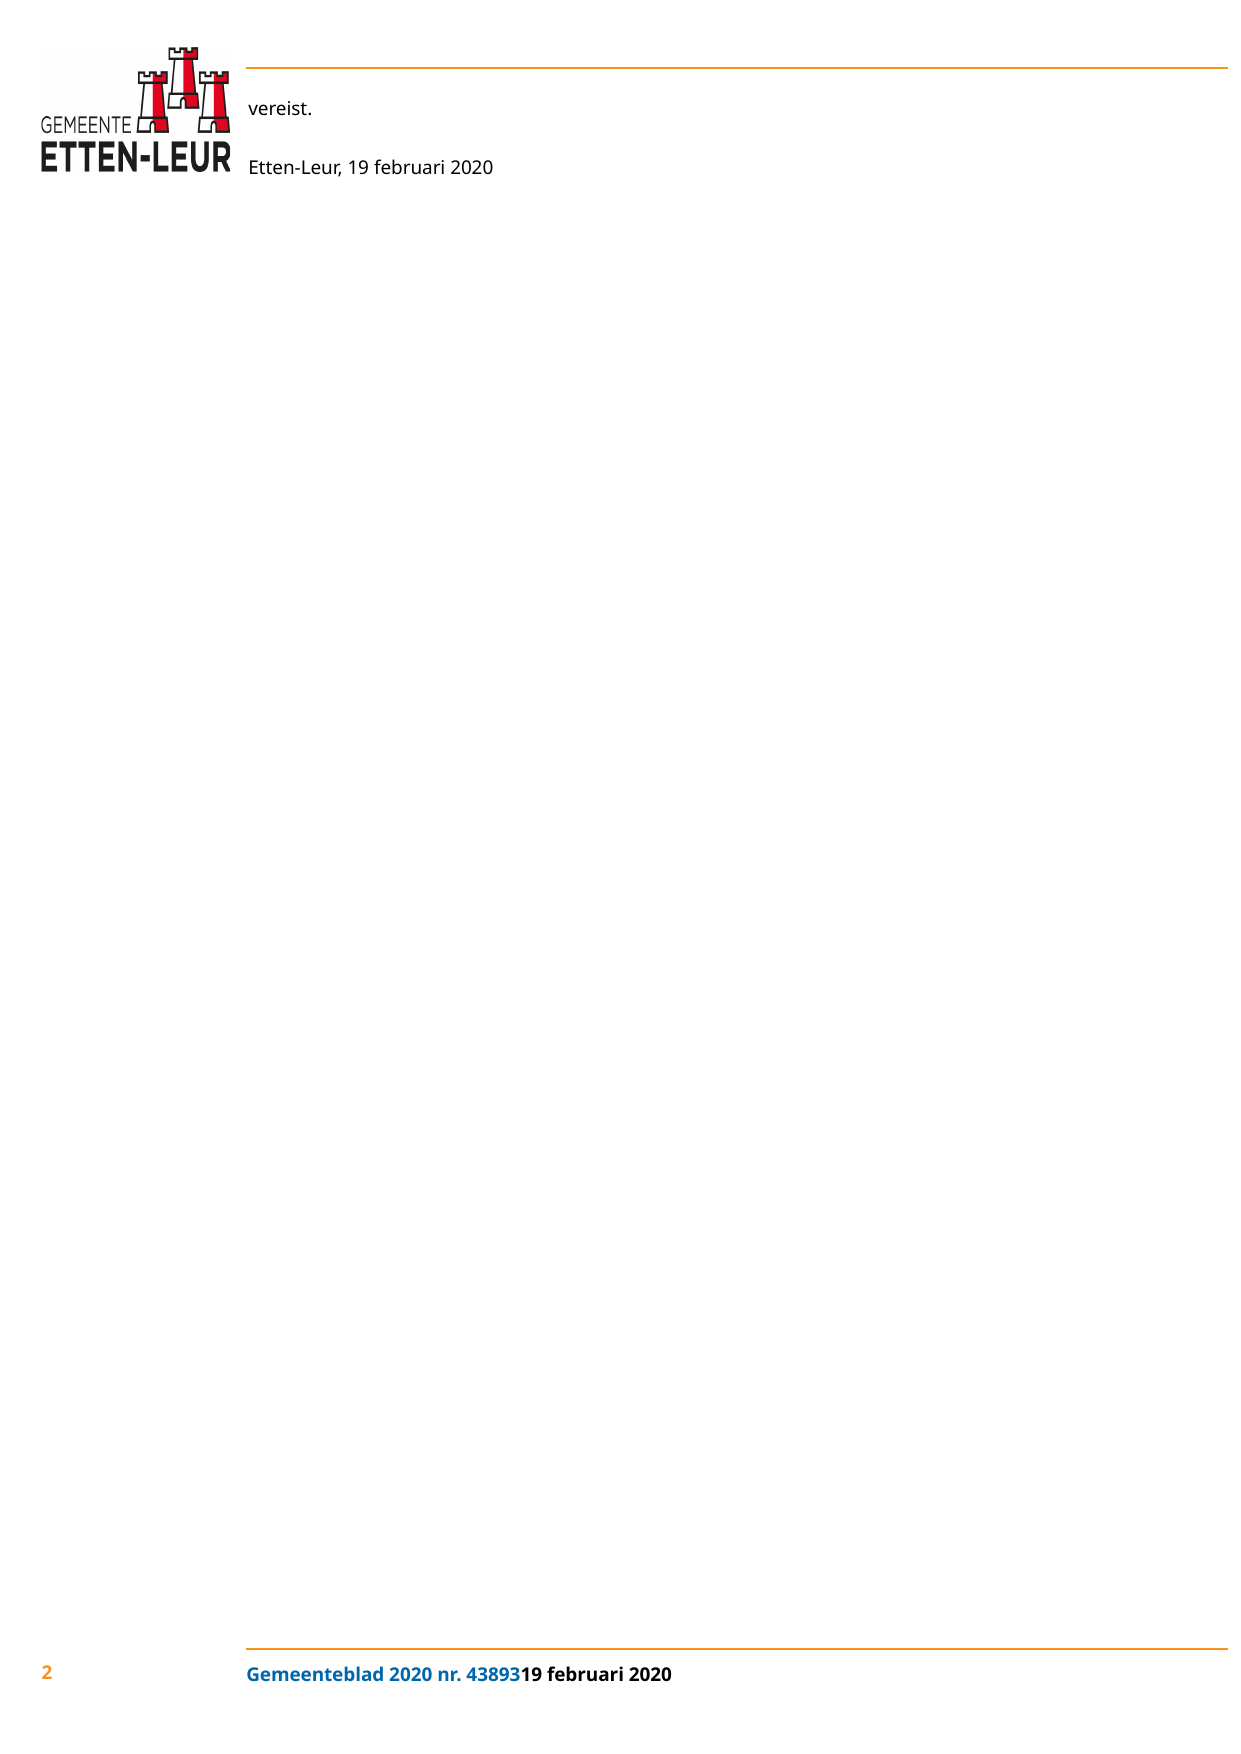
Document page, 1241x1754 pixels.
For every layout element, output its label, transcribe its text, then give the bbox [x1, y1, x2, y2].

picture [41, 47, 231, 172]
text vereist. [248, 95, 1152, 121]
text Etten-Leur, 19 februari 2020 [248, 154, 1152, 180]
